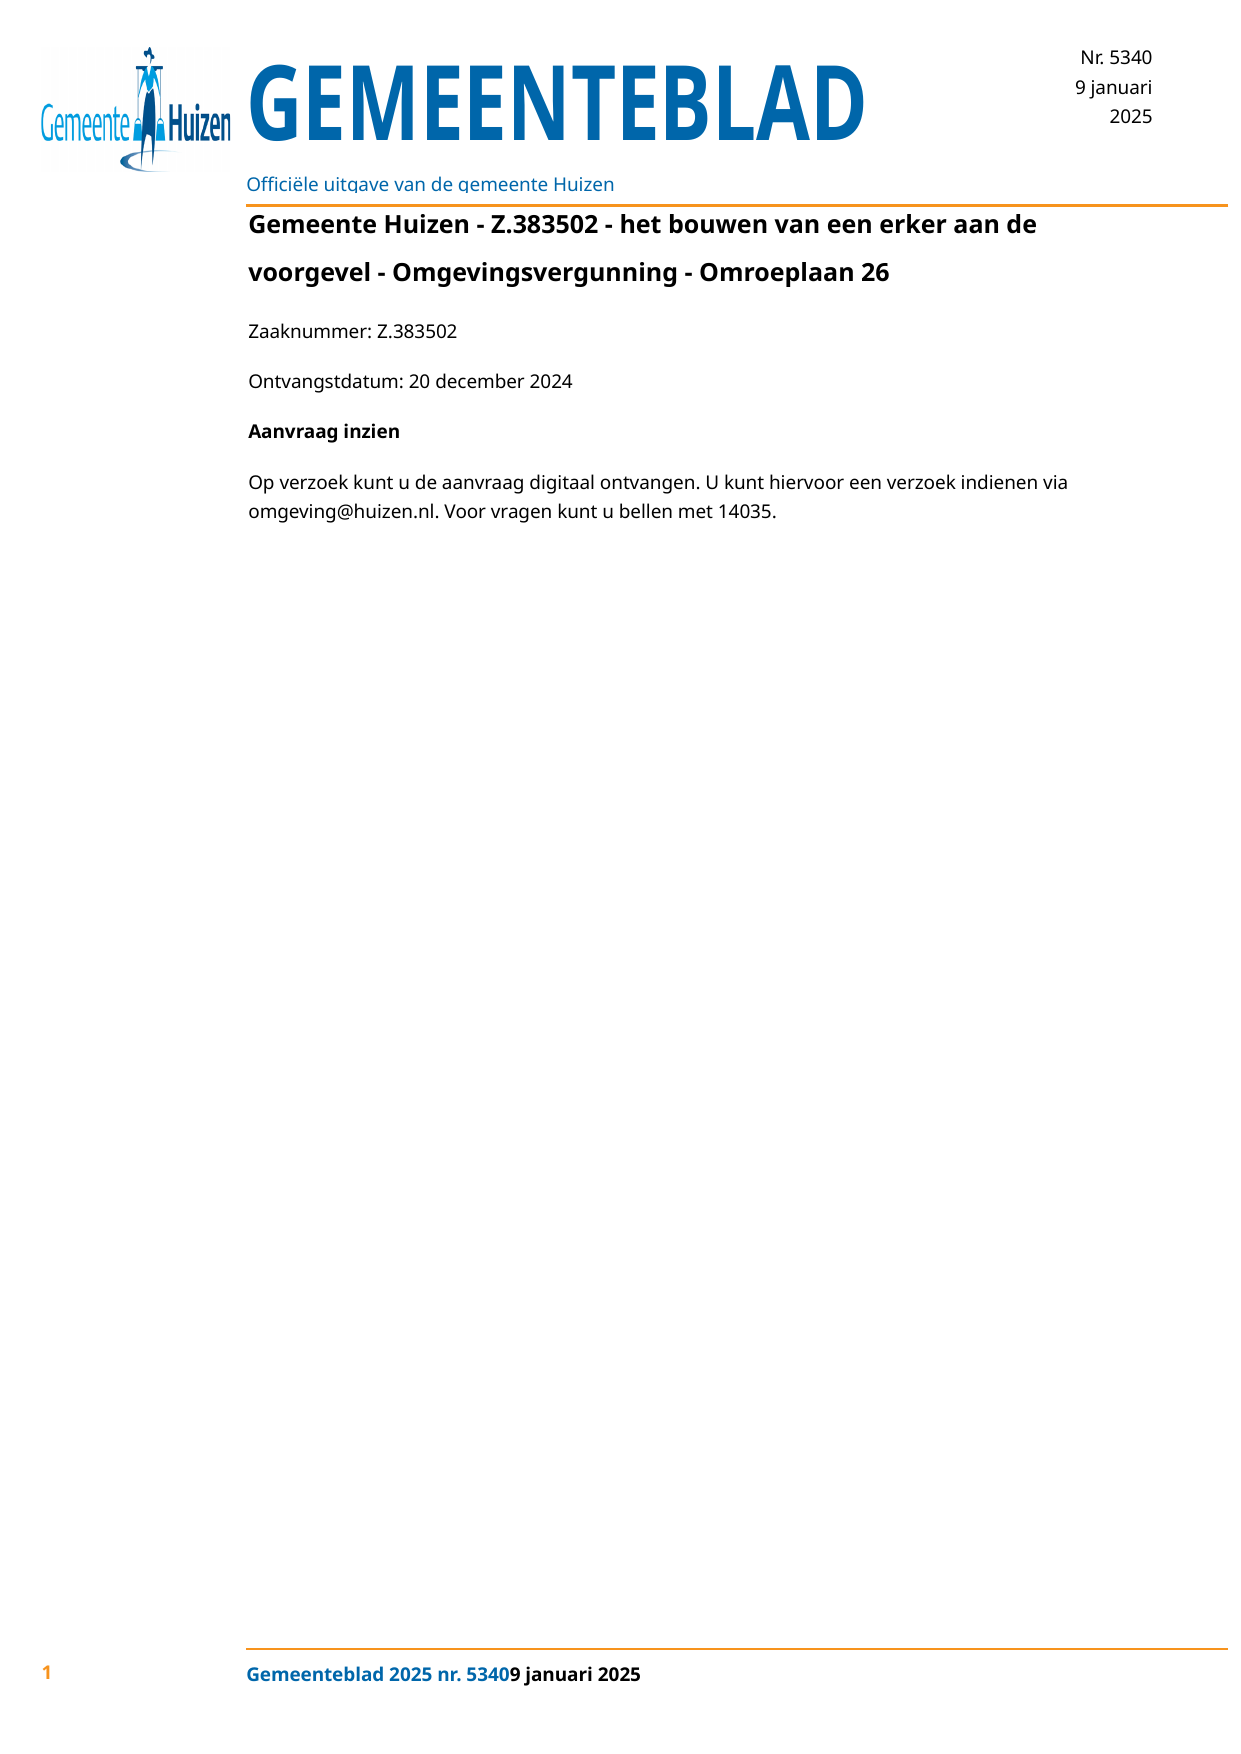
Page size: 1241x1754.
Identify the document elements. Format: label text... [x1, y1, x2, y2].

text Op verzoek kunt u de aanvraag digitaal ontvangen. U kunt hiervoor een verzoek indienen via omgeving@huizen.nl. Voor vragen kunt u bellen met 14035. [248, 469, 1152, 524]
text Zaaknummer: Z.383502 [248, 318, 1152, 344]
text Gemeente Huizen - Z.383502 - het bouwen van een erker aan de voorgevel - Omgevingsvergunning - Omroeplaan 26 [248, 207, 1152, 288]
picture [41, 47, 231, 172]
text Aanvraag inzien [248, 419, 1152, 444]
text Ontvangstdatum: 20 december 2024 [248, 368, 1152, 394]
